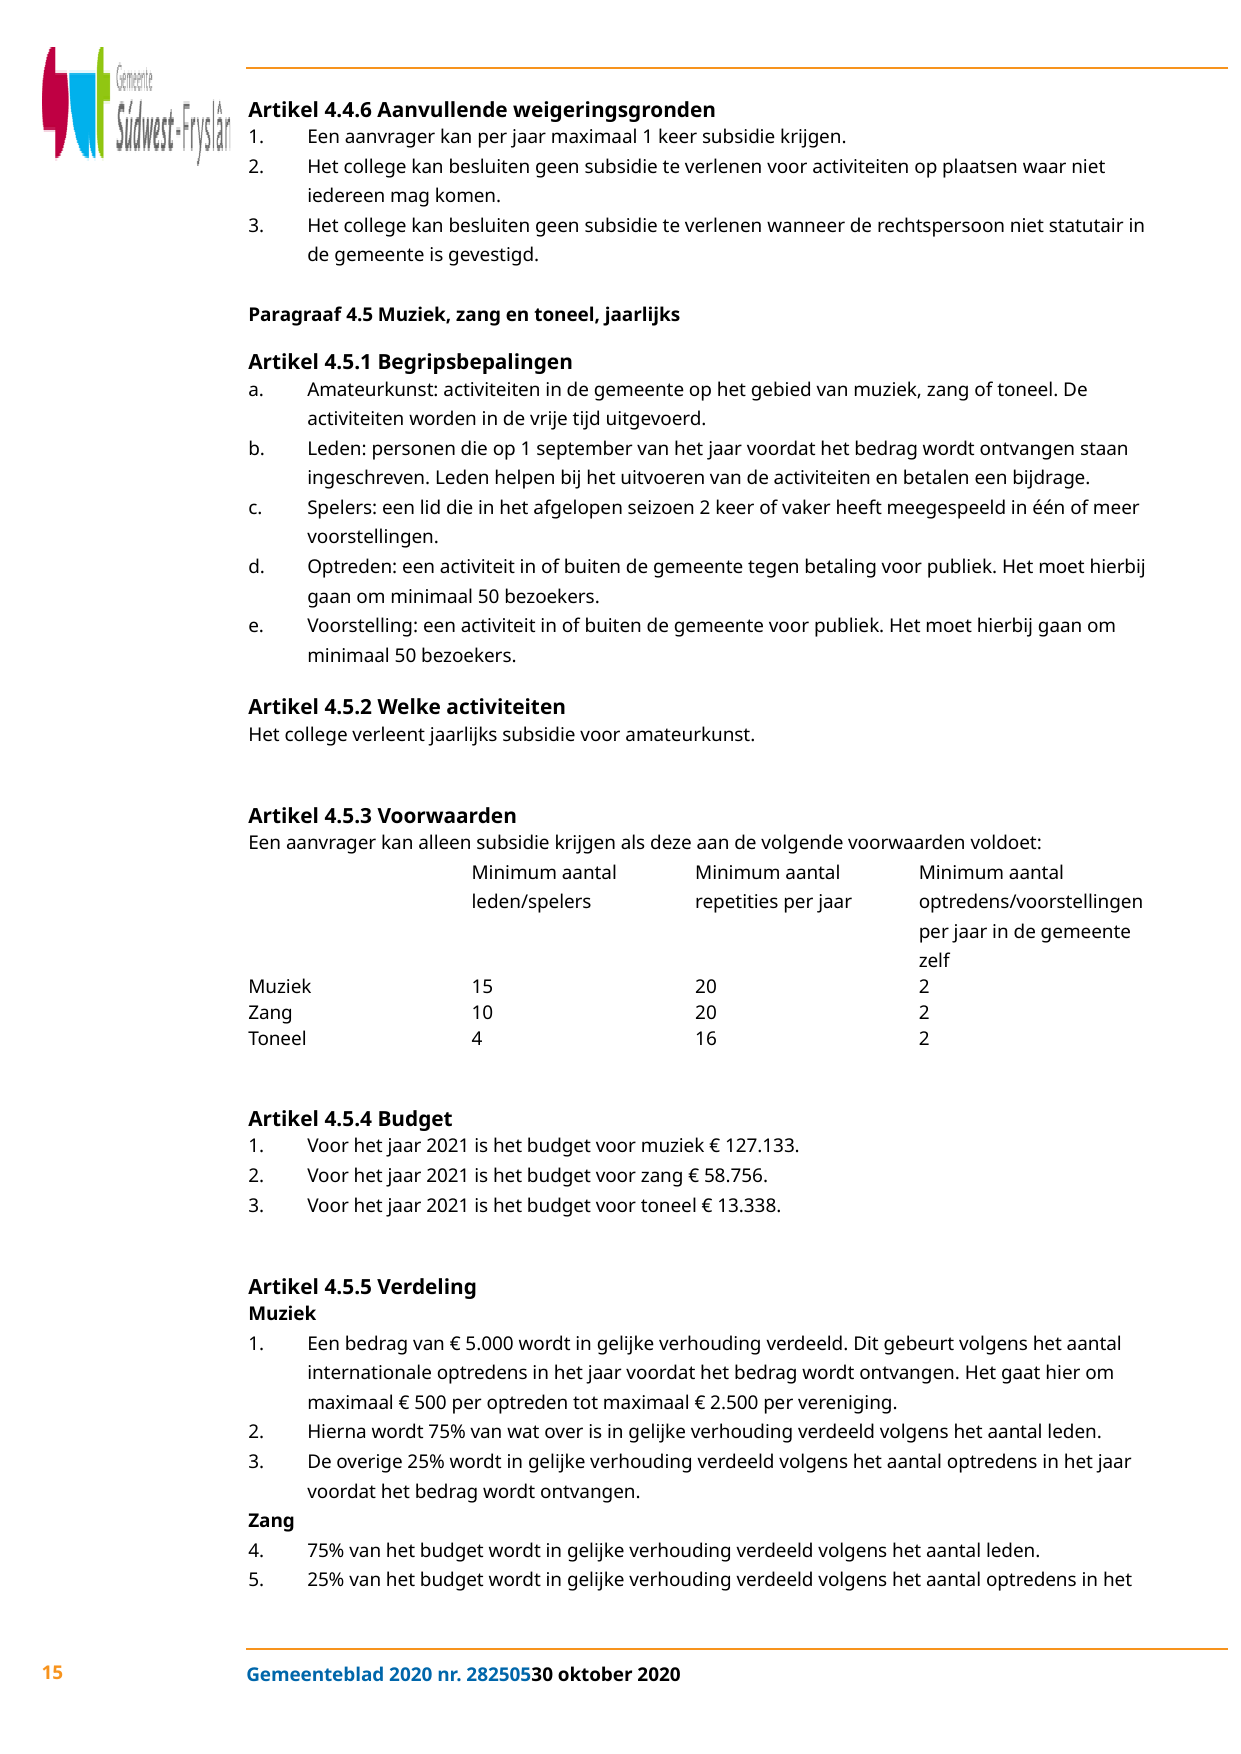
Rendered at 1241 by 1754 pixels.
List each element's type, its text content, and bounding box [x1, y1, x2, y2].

table_header Minimum aantal repetities per jaar [695, 859, 918, 973]
text Het college verleent jaarlijks subsidie voor amateurkunst. [248, 721, 1152, 747]
list Leden: personen die op 1 september van het jaar voordat het bedrag wordt ontvangen staan ingeschreven. Leden helpen bij het uitvoeren van de activiteiten en betalen een bijdrage. [248, 435, 1152, 490]
list Een bedrag van € 5.000 wordt in gelijke verhouding verdeeld. Dit gebeurt volgens het aantal internationale optredens in het jaar voordat het bedrag wordt ontvangen. Het gaat hier om maximaal € 500 per optreden tot maximaal € 2.500 per vereniging. [248, 1330, 1152, 1415]
table_header [248, 859, 471, 973]
list Het college kan besluiten geen subsidie te verlenen voor activiteiten op plaatsen waar niet iedereen mag komen. [248, 153, 1152, 208]
table_header Minimum aantal optredens/voorstellingen per jaar in de gemeente zelf [919, 859, 1152, 973]
text Artikel 4.5.1 Begripsbepalingen [248, 347, 1152, 376]
text Paragraaf 4.5 Muziek, zang en toneel, jaarlijks [248, 301, 1152, 326]
table_cell Muziek [248, 974, 471, 999]
list Een aanvrager kan per jaar maximaal 1 keer subsidie krijgen. [248, 123, 1152, 149]
text Muziek [248, 1300, 1152, 1326]
table_cell Zang [248, 999, 471, 1025]
text Artikel 4.5.4 Budget [248, 1104, 1152, 1133]
table_cell 20 [695, 999, 918, 1025]
text Een aanvrager kan alleen subsidie krijgen als deze aan de volgende voorwaarden voldoet: [248, 829, 1152, 855]
table_cell Toneel [248, 1025, 471, 1051]
text Artikel 4.5.2 Welke activiteiten [248, 692, 1152, 721]
table_cell 4 [471, 1025, 695, 1051]
text Zang [248, 1507, 1152, 1533]
list Optreden: een activiteit in of buiten de gemeente tegen betaling voor publiek. Het moet hierbij gaan om minimaal 50 bezoekers. [248, 553, 1152, 608]
table_cell 20 [695, 974, 918, 999]
table_cell 2 [919, 1025, 1152, 1051]
list Amateurkunst: activiteiten in de gemeente op het gebied van muziek, zang of toneel. De activiteiten worden in de vrije tijd uitgevoerd. [248, 376, 1152, 431]
list Voor het jaar 2021 is het budget voor muziek € 127.133. [248, 1133, 1152, 1158]
list Voor het jaar 2021 is het budget voor zang € 58.756. [248, 1162, 1152, 1188]
text Artikel 4.4.6 Aanvullende weigeringsgronden [248, 95, 1152, 123]
text Artikel 4.5.3 Voorwaarden [248, 801, 1152, 829]
picture [41, 47, 231, 172]
table_cell 10 [471, 999, 695, 1025]
list De overige 25% wordt in gelijke verhouding verdeeld volgens het aantal optredens in het jaar voordat het bedrag wordt ontvangen. [248, 1448, 1152, 1503]
list Voorstelling: een activiteit in of buiten de gemeente voor publiek. Het moet hierbij gaan om minimaal 50 bezoekers. [248, 612, 1152, 668]
list Het college kan besluiten geen subsidie te verlenen wanneer de rechtspersoon niet statutair in de gemeente is gevestigd. [248, 212, 1152, 267]
list 75% van het budget wordt in gelijke verhouding verdeeld volgens het aantal leden. [248, 1537, 1152, 1563]
list 25% van het budget wordt in gelijke verhouding verdeeld volgens het aantal optredens in het [248, 1567, 1152, 1592]
table_cell 2 [919, 999, 1152, 1025]
table_cell 2 [919, 974, 1152, 999]
list Spelers: een lid die in het afgelopen seizoen 2 keer of vaker heeft meegespeeld in één of meer voorstellingen. [248, 494, 1152, 549]
table_cell 16 [695, 1025, 918, 1051]
table_header Minimum aantal leden/spelers [471, 859, 695, 973]
text Artikel 4.5.5 Verdeling [248, 1272, 1152, 1300]
table_cell 15 [471, 974, 695, 999]
list Hierna wordt 75% van wat over is in gelijke verhouding verdeeld volgens het aantal leden. [248, 1419, 1152, 1444]
list Voor het jaar 2021 is het budget voor toneel € 13.338. [248, 1192, 1152, 1218]
